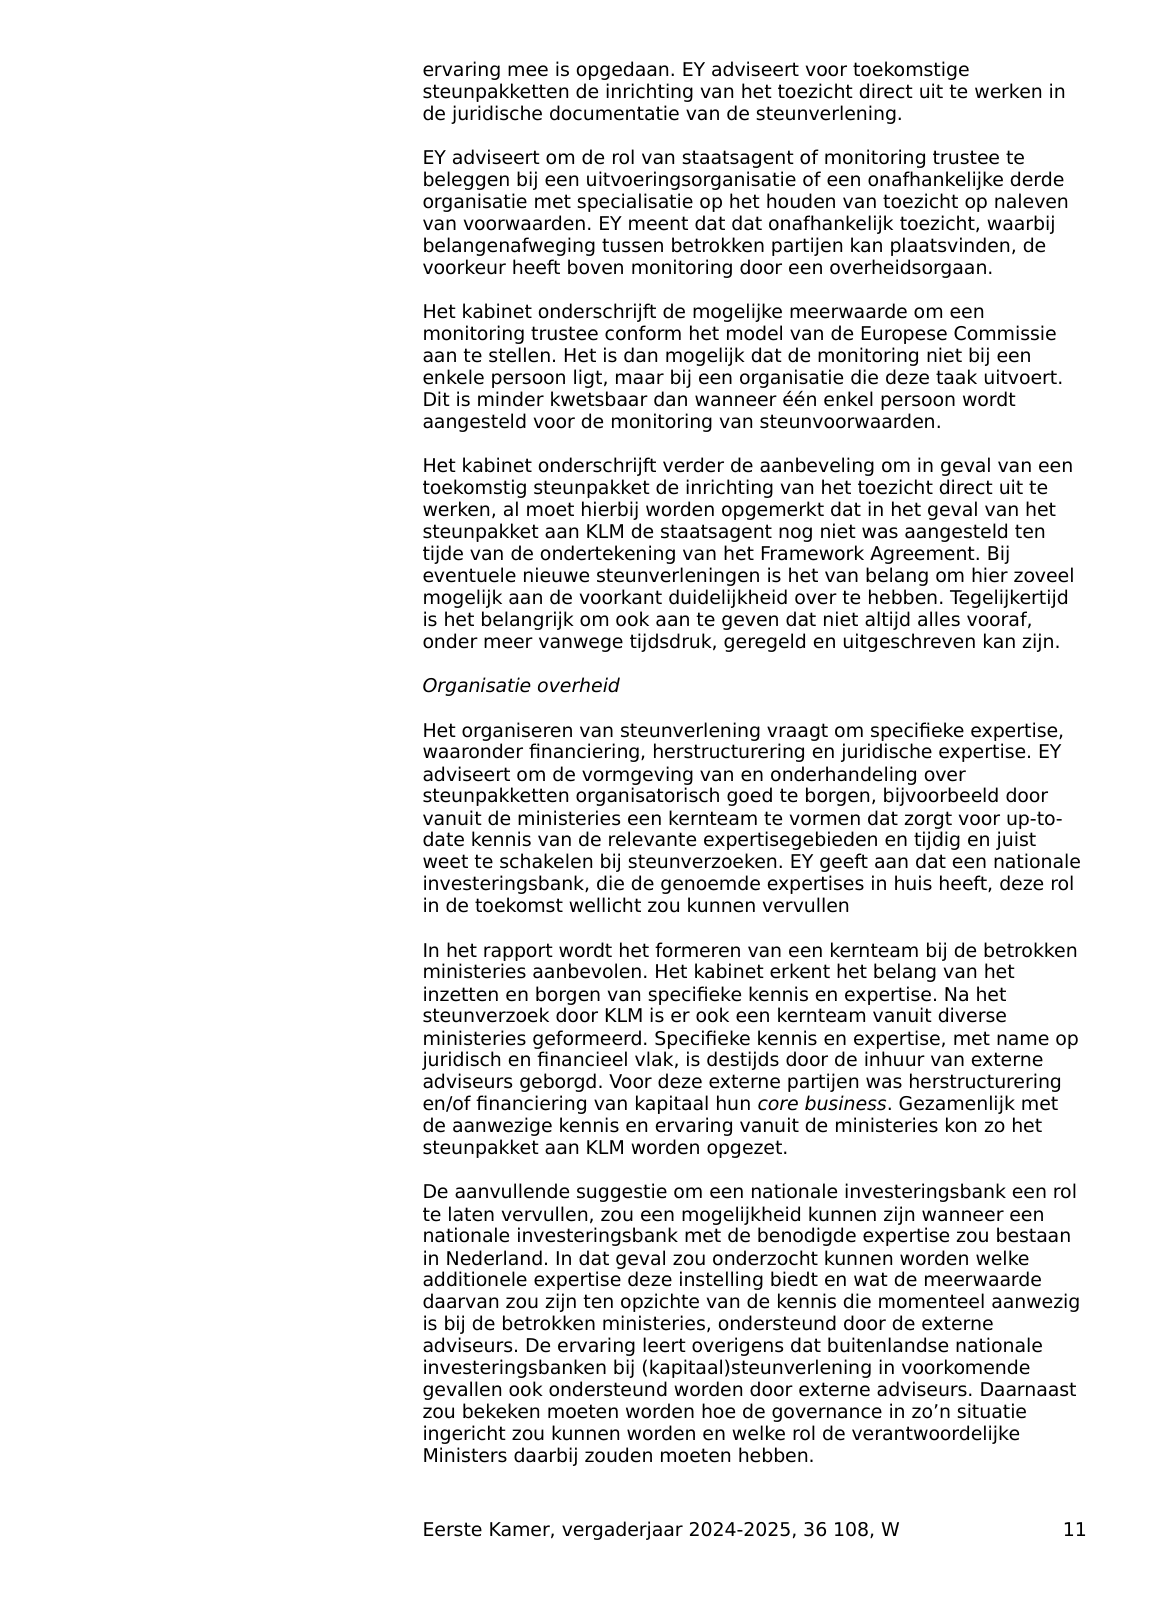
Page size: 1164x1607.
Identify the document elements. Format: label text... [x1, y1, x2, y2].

text Het organiseren van steunverlening vraagt om specifieke expertise, waaronder financiering, herstructurering en juridische expertise. EY adviseert om de vormgeving van en onderhandeling over steunpakketten organisatorisch goed te borgen, bijvoorbeeld door vanuit de ministeries een kernteam te vormen dat zorgt voor up-to-date kennis van de relevante expertisegebieden en tijdig en juist weet te schakelen bij steunverzoeken. EY geeft aan dat een nationale investeringsbank, die de genoemde expertises in huis heeft, deze rol in de toekomst wellicht zou kunnen vervullen [422, 719, 1087, 917]
text Het kabinet onderschrijft verder de aanbeveling om in geval van een toekomstig steunpakket de inrichting van het toezicht direct uit te werken, al moet hierbij worden opgemerkt dat in het geval van het steunpakket aan KLM de staatsagent nog niet was aangesteld ten tijde van de ondertekening van het Framework Agreement. Bij eventuele nieuwe steunverleningen is het van belang om hier zoveel mogelijk aan de voorkant duidelijkheid over te hebben. Tegelijkertijd is het belangrijk om ook aan te geven dat niet altijd alles vooraf, onder meer vanwege tijdsdruk, geregeld en uitgeschreven kan zijn. [422, 455, 1087, 653]
text ervaring mee is opgedaan. EY adviseert voor toekomstige steunpakketten de inrichting van het toezicht direct uit te werken in de juridische documentatie van de steunverlening. [422, 59, 1087, 125]
text EY adviseert om de rol van staatsagent of monitoring trustee te beleggen bij een uitvoeringsorganisatie of een onafhankelijke derde organisatie met specialisatie op het houden van toezicht op naleven van voorwaarden. EY meent dat dat onafhankelijk toezicht, waarbij belangenafweging tussen betrokken partijen kan plaatsvinden, de voorkeur heeft boven monitoring door een overheidsorgaan. [422, 147, 1087, 279]
text Het kabinet onderschrijft de mogelijke meerwaarde om een monitoring trustee conform het model van de Europese Commissie aan te stellen. Het is dan mogelijk dat de monitoring niet bij een enkele persoon ligt, maar bij een organisatie die deze taak uitvoert. Dit is minder kwetsbaar dan wanneer één enkel persoon wordt aangesteld voor de monitoring van steunvoorwaarden. [422, 301, 1087, 433]
text De aanvullende suggestie om een nationale investeringsbank een rol te laten vervullen, zou een mogelijkheid kunnen zijn wanneer een nationale investeringsbank met de benodigde expertise zou bestaan in Nederland. In dat geval zou onderzocht kunnen worden welke additionele expertise deze instelling biedt en wat de meerwaarde daarvan zou zijn ten opzichte van de kennis die momenteel aanwezig is bij de betrokken ministeries, ondersteund door de externe adviseurs. De ervaring leert overigens dat buitenlandse nationale investeringsbanken bij (kapitaal)steunverlening in voorkomende gevallen ook ondersteund worden door externe adviseurs. Daarnaast zou bekeken moeten worden hoe de governance in zo’n situatie ingericht zou kunnen worden en welke rol de verantwoordelijke Ministers daarbij zouden moeten hebben. [422, 1181, 1087, 1467]
text In het rapport wordt het formeren van een kernteam bij de betrokken ministeries aanbevolen. Het kabinet erkent het belang van het inzetten en borgen van specifieke kennis en expertise. Na het steunverzoek door KLM is er ook een kernteam vanuit diverse ministeries geformeerd. Specifieke kennis en expertise, met name op juridisch en financieel vlak, is destijds door de inhuur van externe adviseurs geborgd. Voor deze externe partijen was herstructurering en/of financiering van kapitaal hun core business. Gezamenlijk met de aanwezige kennis en ervaring vanuit de ministeries kon zo het steunpakket aan KLM worden opgezet. [422, 939, 1087, 1159]
subtitle Organisatie overheid [422, 675, 1087, 697]
